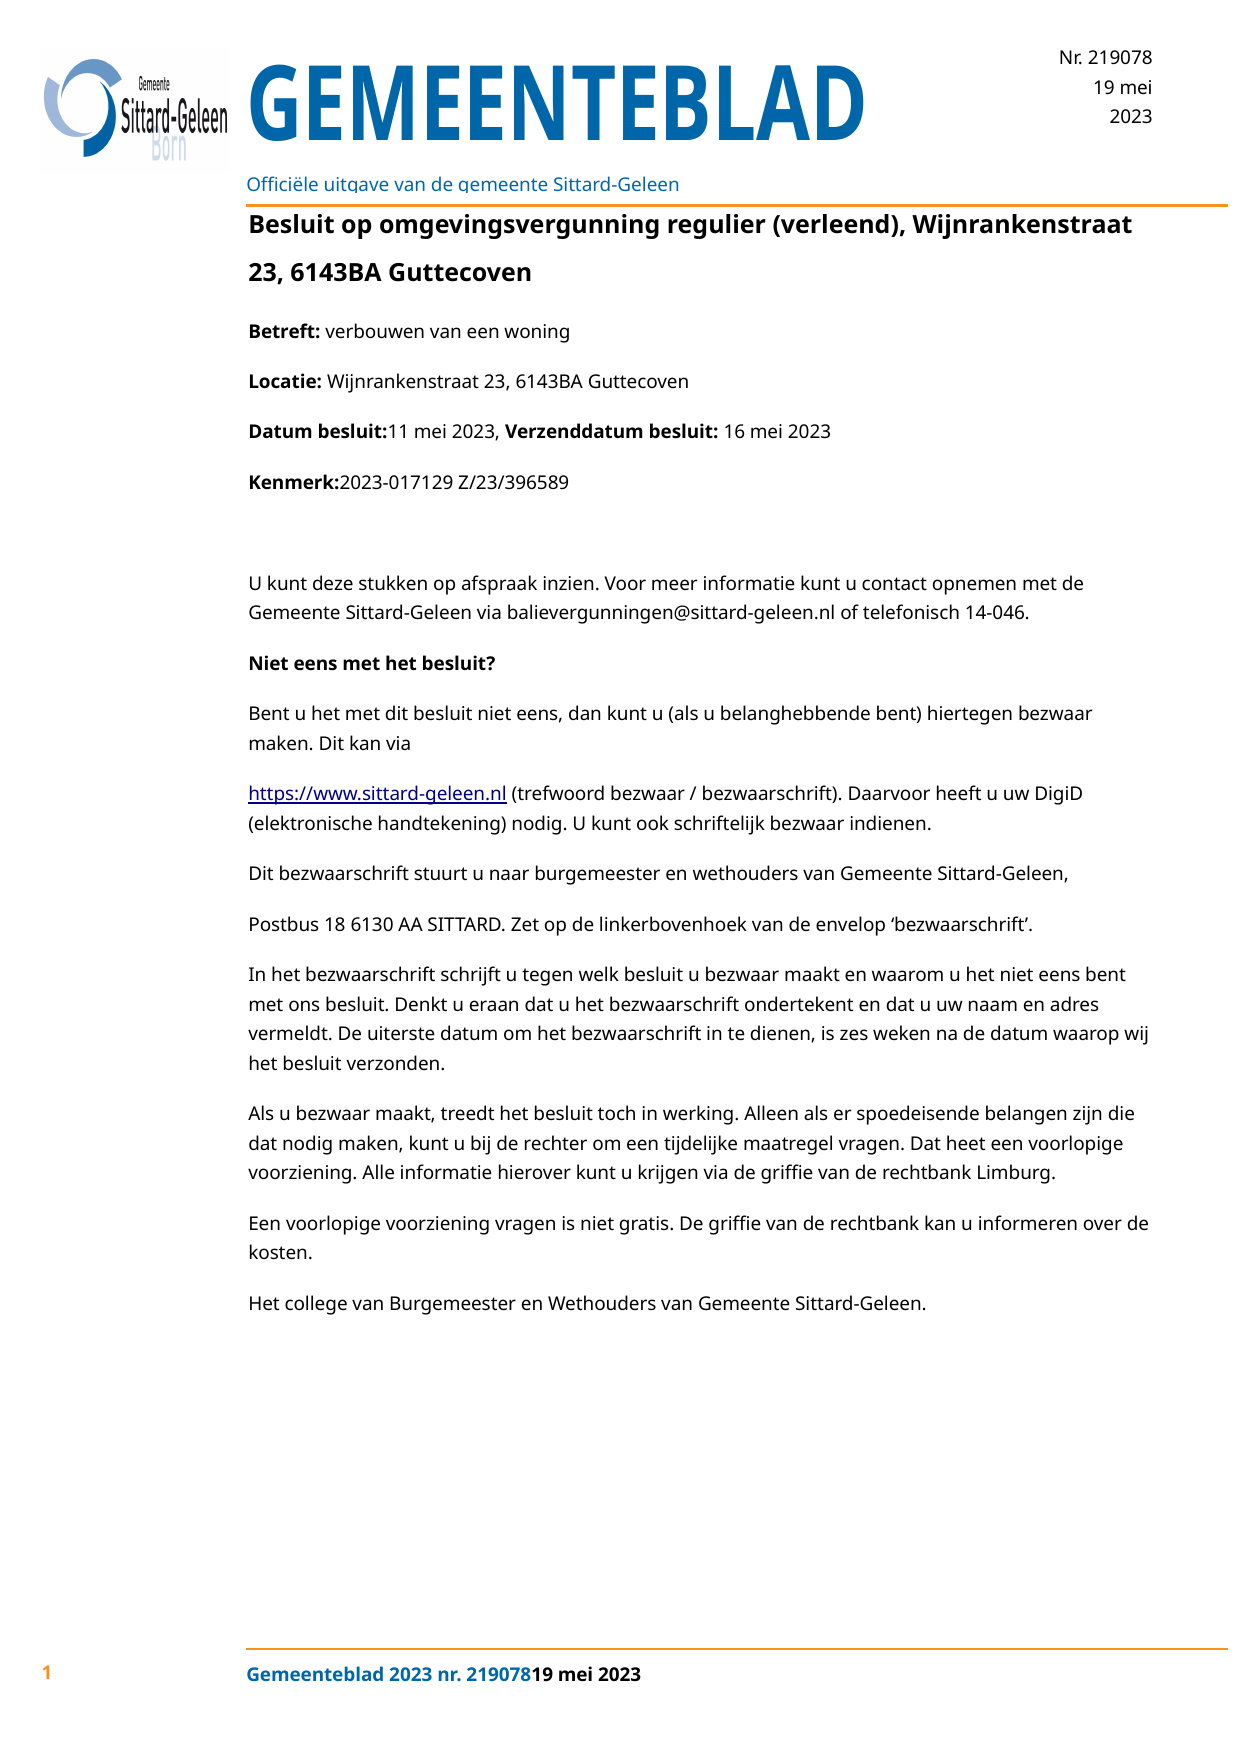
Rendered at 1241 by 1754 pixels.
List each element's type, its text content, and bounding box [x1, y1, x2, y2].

text Kenmerk:2023-017129 Z/23/396589 [248, 469, 1152, 495]
text Een voorlopige voorziening vragen is niet gratis. De griffie van de rechtbank kan u informeren over de kosten. [248, 1210, 1152, 1265]
text U kunt deze stukken op afspraak inzien. Voor meer informatie kunt u contact opnemen met de Gemeente Sittard-Geleen via balievergunningen@sittard-geleen.nl of telefonisch 14-046. [248, 570, 1152, 625]
text Het college van Burgemeester en Wethouders van Gemeente Sittard-Geleen. [248, 1290, 1152, 1316]
text Niet eens met het besluit? [248, 650, 1152, 676]
text In het bezwaarschrift schrijft u tegen welk besluit u bezwaar maakt en waarom u het niet eens bent met ons besluit. Denkt u eraan dat u het bezwaarschrift ondertekent en dat u uw naam en adres vermeldt. De uiterste datum om het bezwaarschrift in te dienen, is zes weken na de datum waarop wij het besluit verzonden. [248, 961, 1152, 1076]
text https://www.sittard-geleen.nl (trefwoord bezwaar / bezwaarschrift). Daarvoor heeft u uw DigiD (elektronische handtekening) nodig. U kunt ook schriftelijk bezwaar indienen. [248, 780, 1152, 836]
text Postbus 18 6130 AA SITTARD. Zet op de linkerbovenhoek van de envelop ‘bezwaarschrift’. [248, 911, 1152, 937]
text Datum besluit:11 mei 2023, Verzenddatum besluit: 16 mei 2023 [248, 419, 1152, 444]
picture [41, 47, 231, 172]
text Dit bezwaarschrift stuurt u naar burgemeester en wethouders van Gemeente Sittard-Geleen, [248, 860, 1152, 886]
text Besluit op omgevingsvergunning regulier (verleend), Wijnrankenstraat 23, 6143BA Guttecoven [248, 207, 1152, 288]
text Locatie: Wijnrankenstraat 23, 6143BA Guttecoven [248, 368, 1152, 394]
text Als u bezwaar maakt, treedt het besluit toch in werking. Alleen als er spoedeisende belangen zijn die dat nodig maken, kunt u bij de rechter om een tijdelijke maatregel vragen. Dat heet een voorlopige voorziening. Alle informatie hierover kunt u krijgen via de griffie van de rechtbank Limburg. [248, 1100, 1152, 1185]
text Betreft: verbouwen van een woning [248, 318, 1152, 344]
text Bent u het met dit besluit niet eens, dan kunt u (als u belanghebbende bent) hiertegen bezwaar maken. Dit kan via [248, 700, 1152, 756]
